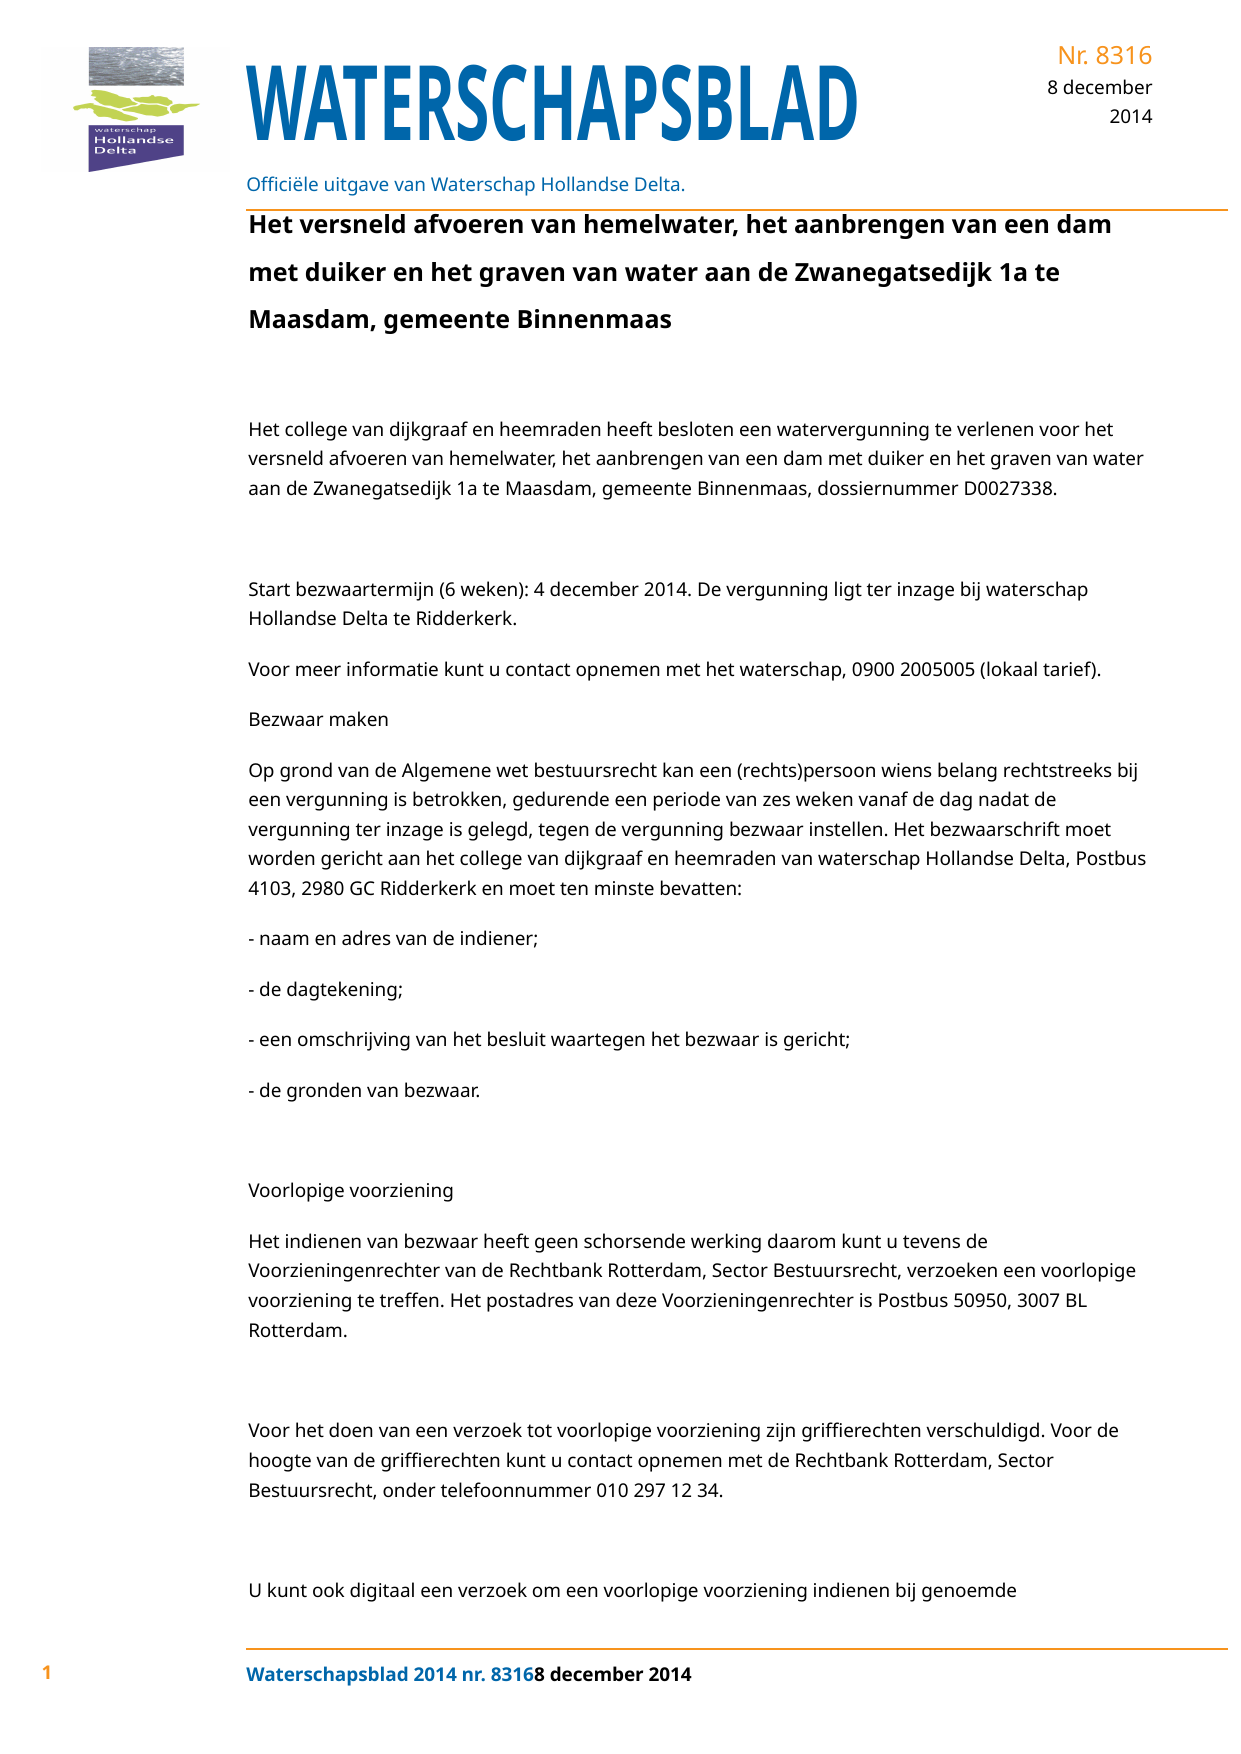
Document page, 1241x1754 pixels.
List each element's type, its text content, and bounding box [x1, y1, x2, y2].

text - een omschrijving van het besluit waartegen het bezwaar is gericht; [248, 1026, 1152, 1052]
text Het versneld afvoeren van hemelwater, het aanbrengen van een dam met duiker en het graven van water aan de Zwanegatsedijk 1a te Maasdam, gemeente Binnenmaas [248, 211, 1152, 336]
text - naam en adres van de indiener; [248, 926, 1152, 951]
text Start bezwaartermijn (6 weken): 4 december 2014. De vergunning ligt ter inzage bij waterschap Hollandse Delta te Ridderkerk. [248, 576, 1152, 631]
text Voor meer informatie kunt u contact opnemen met het waterschap, 0900 2005005 (lokaal tarief). [248, 656, 1152, 682]
text Het college van dijkgraaf en heemraden heeft besloten een watervergunning te verlenen voor het versneld afvoeren van hemelwater, het aanbrengen van een dam met duiker en het graven van water aan de Zwanegatsedijk 1a te Maasdam, gemeente Binnenmaas, dossiernummer D0027338. [248, 416, 1152, 501]
text Voorlopige voorziening [248, 1178, 1152, 1203]
text Op grond van de Algemene wet bestuursrecht kan een (rechts)persoon wiens belang rechtstreeks bij een vergunning is betrokken, gedurende een periode van zes weken vanaf de dag nadat de vergunning ter inzage is gelegd, tegen de vergunning bezwaar instellen. Het bezwaarschrift moet worden gericht aan het college van dijkgraaf en heemraden van waterschap Hollandse Delta, Postbus 4103, 2980 GC Ridderkerk en moet ten minste bevatten: [248, 757, 1152, 901]
text - de gronden van bezwaar. [248, 1077, 1152, 1102]
text Voor het doen van een verzoek tot voorlopige voorziening zijn griffierechten verschuldigd. Voor de hoogte van de griffierechten kunt u contact opnemen met de Rechtbank Rotterdam, Sector Bestuursrecht, onder telefoonnummer 010 297 12 34. [248, 1418, 1152, 1502]
text Het indienen van bezwaar heeft geen schorsende werking daarom kunt u tevens de Voorzieningenrechter van de Rechtbank Rotterdam, Sector Bestuursrecht, verzoeken een voorlopige voorziening te treffen. Het postadres van deze Voorzieningenrechter is Postbus 50950, 3007 BL Rotterdam. [248, 1228, 1152, 1342]
picture [41, 47, 231, 172]
text U kunt ook digitaal een verzoek om een voorlopige voorziening indienen bij genoemde [248, 1578, 1152, 1603]
text - de dagtekening; [248, 976, 1152, 1002]
text Bezwaar maken [248, 706, 1152, 732]
